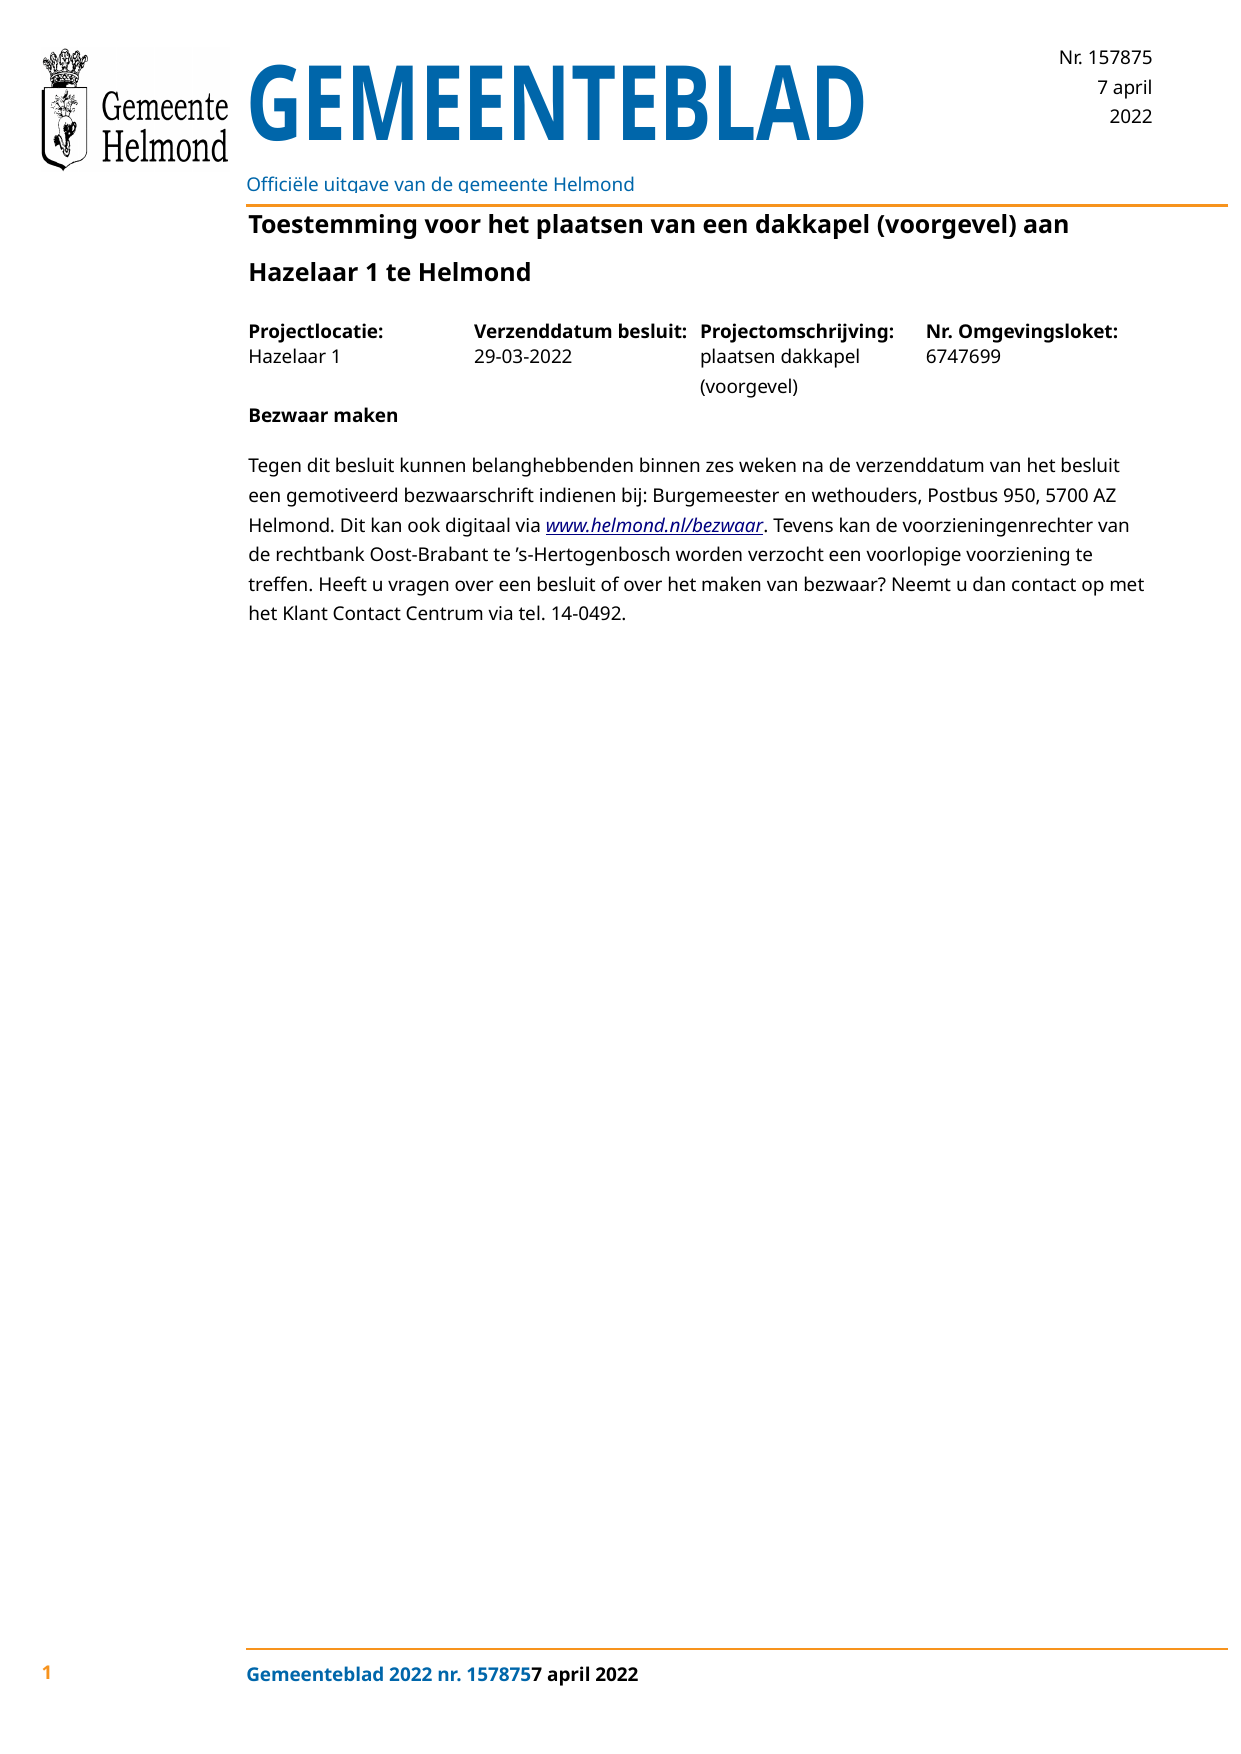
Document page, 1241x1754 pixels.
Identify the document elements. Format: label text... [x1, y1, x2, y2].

table_cell plaatsen dakkapel (voorgevel) [700, 344, 926, 399]
text Bezwaar maken [248, 402, 1152, 428]
table_header Nr. Omgevingsloket: [926, 318, 1152, 344]
table_header Projectlocatie: [248, 318, 474, 344]
table_cell Hazelaar 1 [248, 344, 474, 399]
table_header Verzenddatum besluit: [474, 318, 700, 344]
text Tegen dit besluit kunnen belanghebbenden binnen zes weken na de verzenddatum van het besluit een gemotiveerd bezwaarschrift indienen bij: Burgemeester en wethouders, Postbus 950, 5700 AZ Helmond. Dit kan ook digitaal via www.helmond.nl/bezwaar. Tevens kan de voorzieningenrechter van de rechtbank Oost-Brabant te ’s-Hertogenbosch worden verzocht een voorlopige voorziening te treffen. Heeft u vragen over een besluit of over het maken van bezwaar? Neemt u dan contact op met het Klant Contact Centrum via tel. 14-0492. [248, 453, 1152, 626]
table_cell 29-03-2022 [474, 344, 700, 399]
text Toestemming voor het plaatsen van een dakkapel (voorgevel) aan Hazelaar 1 te Helmond [248, 207, 1152, 288]
table_header Projectomschrijving: [700, 318, 926, 344]
picture [41, 47, 231, 172]
table_cell 6747699 [926, 344, 1152, 399]
